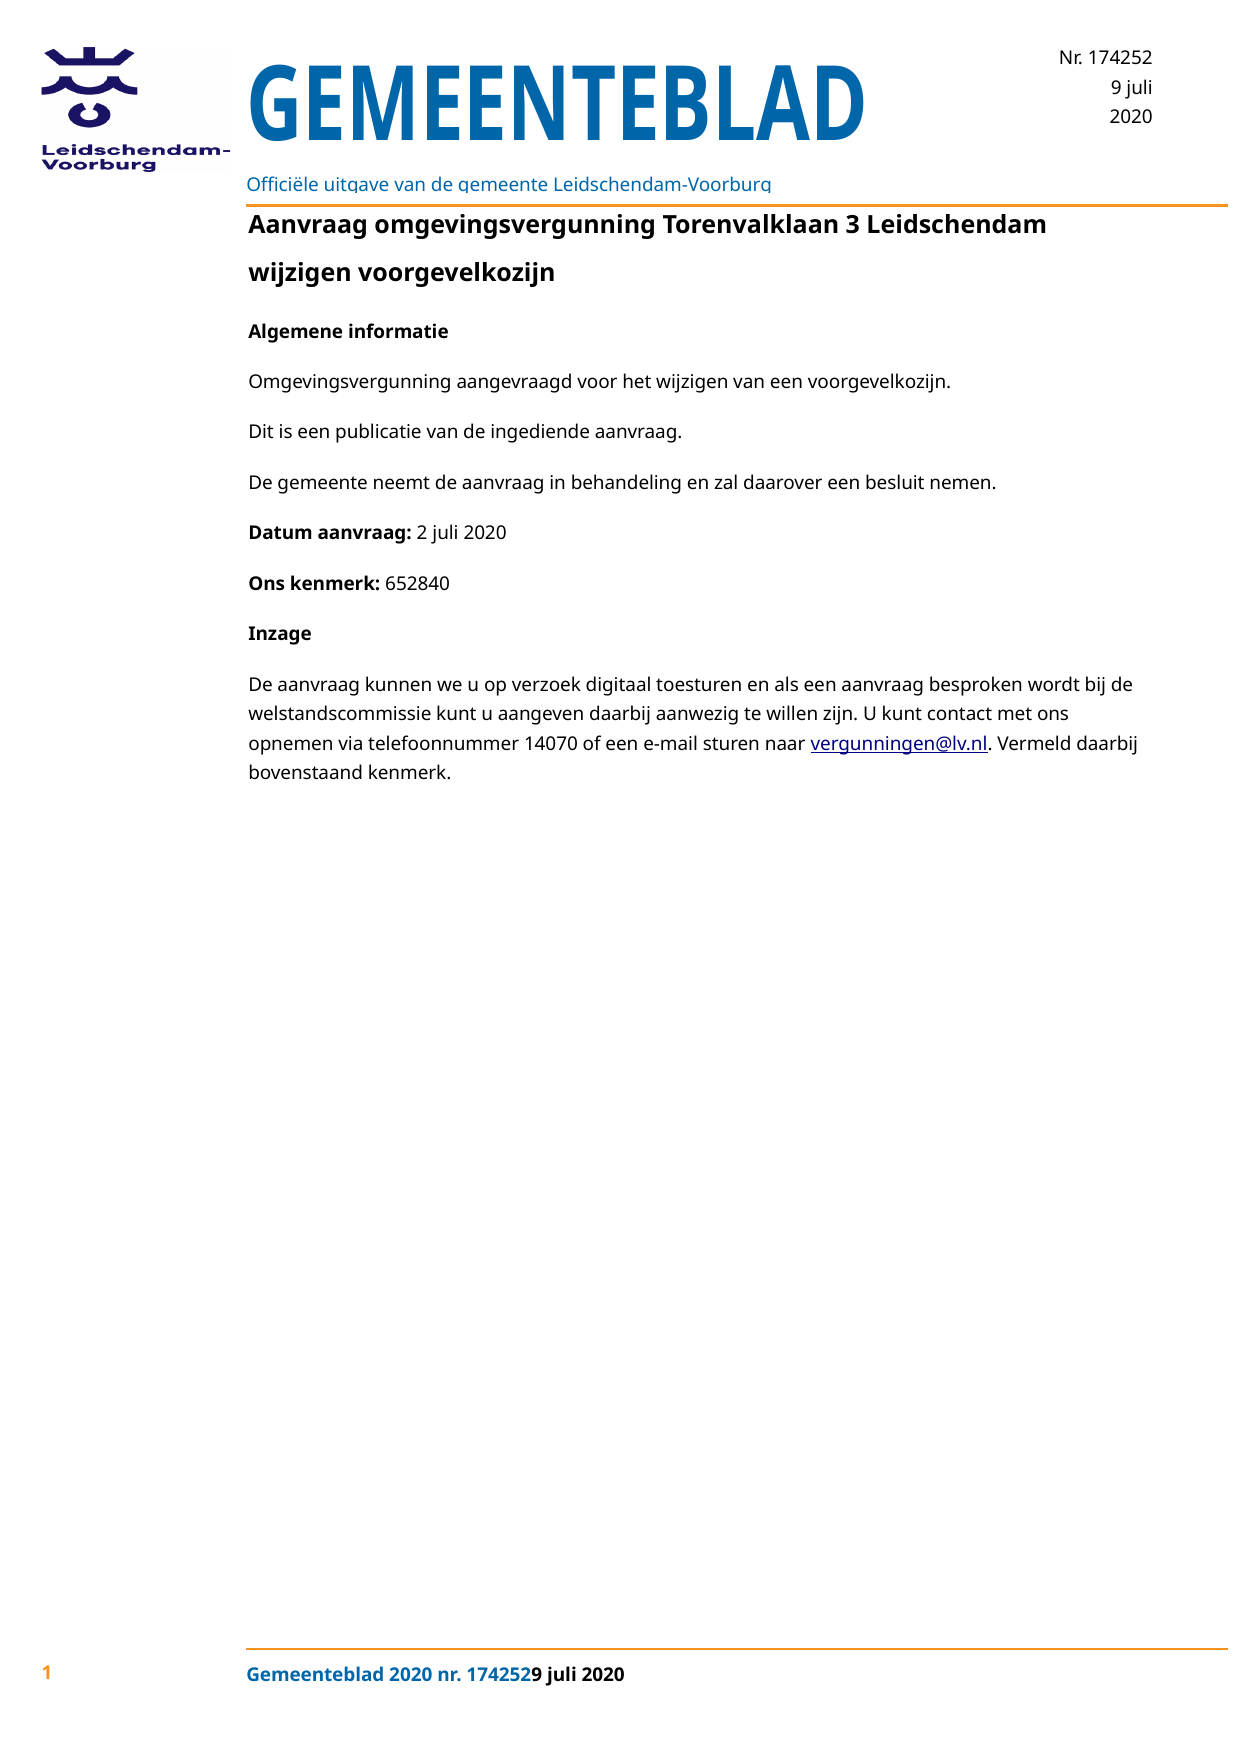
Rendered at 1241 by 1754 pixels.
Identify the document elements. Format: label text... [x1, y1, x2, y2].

text Dit is een publicatie van de ingediende aanvraag. [248, 419, 1152, 444]
text Ons kenmerk: 652840 [248, 570, 1152, 596]
text De aanvraag kunnen we u op verzoek digitaal toesturen en als een aanvraag besproken wordt bij de welstandscommissie kunt u aangeven daarbij aanwezig te willen zijn. U kunt contact met ons opnemen via telefoonnummer 14070 of een e-mail sturen naar vergunningen@lv.nl. Vermeld daarbij bovenstaand kenmerk. [248, 671, 1152, 785]
text Inzage [248, 620, 1152, 646]
text De gemeente neemt de aanvraag in behandeling en zal daarover een besluit nemen. [248, 469, 1152, 495]
picture [41, 47, 231, 172]
text Algemene informatie [248, 318, 1152, 344]
text Omgevingsvergunning aangevraagd voor het wijzigen van een voorgevelkozijn. [248, 368, 1152, 394]
text Datum aanvraag: 2 juli 2020 [248, 519, 1152, 545]
text Aanvraag omgevingsvergunning Torenvalklaan 3 Leidschendam wijzigen voorgevelkozijn [248, 207, 1152, 288]
